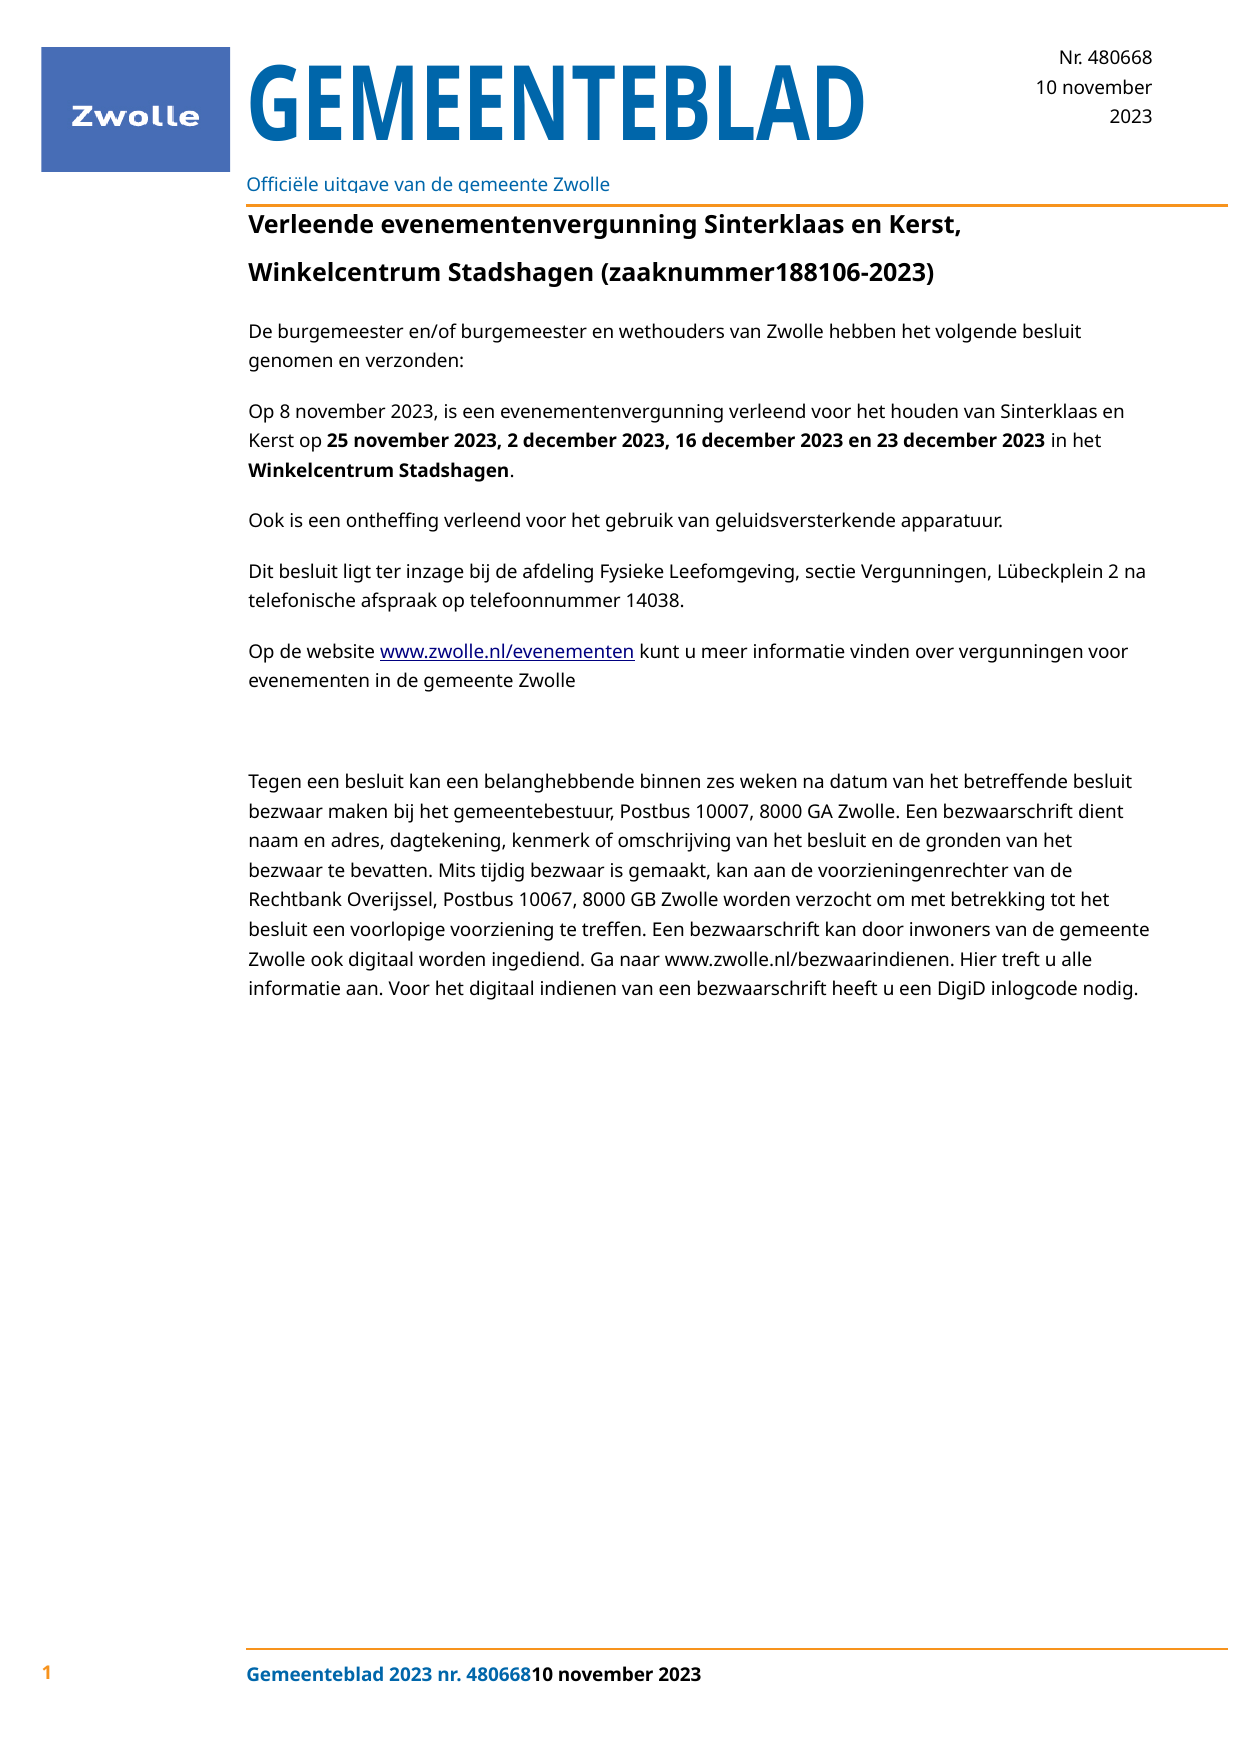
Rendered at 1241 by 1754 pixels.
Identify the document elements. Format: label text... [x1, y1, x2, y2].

text Dit besluit ligt ter inzage bij de afdeling Fysieke Leefomgeving, sectie Vergunningen, Lübeckplein 2 na telefonische afspraak op telefoonnummer 14038. [248, 558, 1152, 613]
text Tegen een besluit kan een belanghebbende binnen zes weken na datum van het betreffende besluit bezwaar maken bij het gemeentebestuur, Postbus 10007, 8000 GA Zwolle. Een bezwaarschrift dient naam en adres, dagtekening, kenmerk of omschrijving van het besluit en de gronden van het bezwaar te bevatten. Mits tijdig bezwaar is gemaakt, kan aan de voorzieningenrechter van de Rechtbank Overijssel, Postbus 10067, 8000 GB Zwolle worden verzocht om met betrekking tot het besluit een voorlopige voorziening te treffen. Een bezwaarschrift kan door inwoners van de gemeente Zwolle ook digitaal worden ingediend. Ga naar www.zwolle.nl/bezwaarindienen. Hier treft u alle informatie aan. Voor het digitaal indienen van een bezwaarschrift heeft u een DigiD inlogcode nodig. [248, 768, 1152, 1001]
text Verleende evenementenvergunning Sinterklaas en Kerst, Winkelcentrum Stadshagen (zaaknummer188106-2023) [248, 207, 1152, 288]
text Ook is een ontheffing verleend voor het gebruik van geluidsversterkende apparatuur. [248, 507, 1152, 533]
text Op 8 november 2023, is een evenementenvergunning verleend voor het houden van Sinterklaas en Kerst op 25 november 2023, 2 december 2023, 16 december 2023 en 23 december 2023 in het Winkelcentrum Stadshagen. [248, 398, 1152, 483]
text De burgemeester en/of burgemeester en wethouders van Zwolle hebben het volgende besluit genomen en verzonden: [248, 318, 1152, 373]
text Op de website www.zwolle.nl/evenementen kunt u meer informatie vinden over vergunningen voor evenementen in de gemeente Zwolle [248, 638, 1152, 693]
picture [41, 47, 231, 172]
